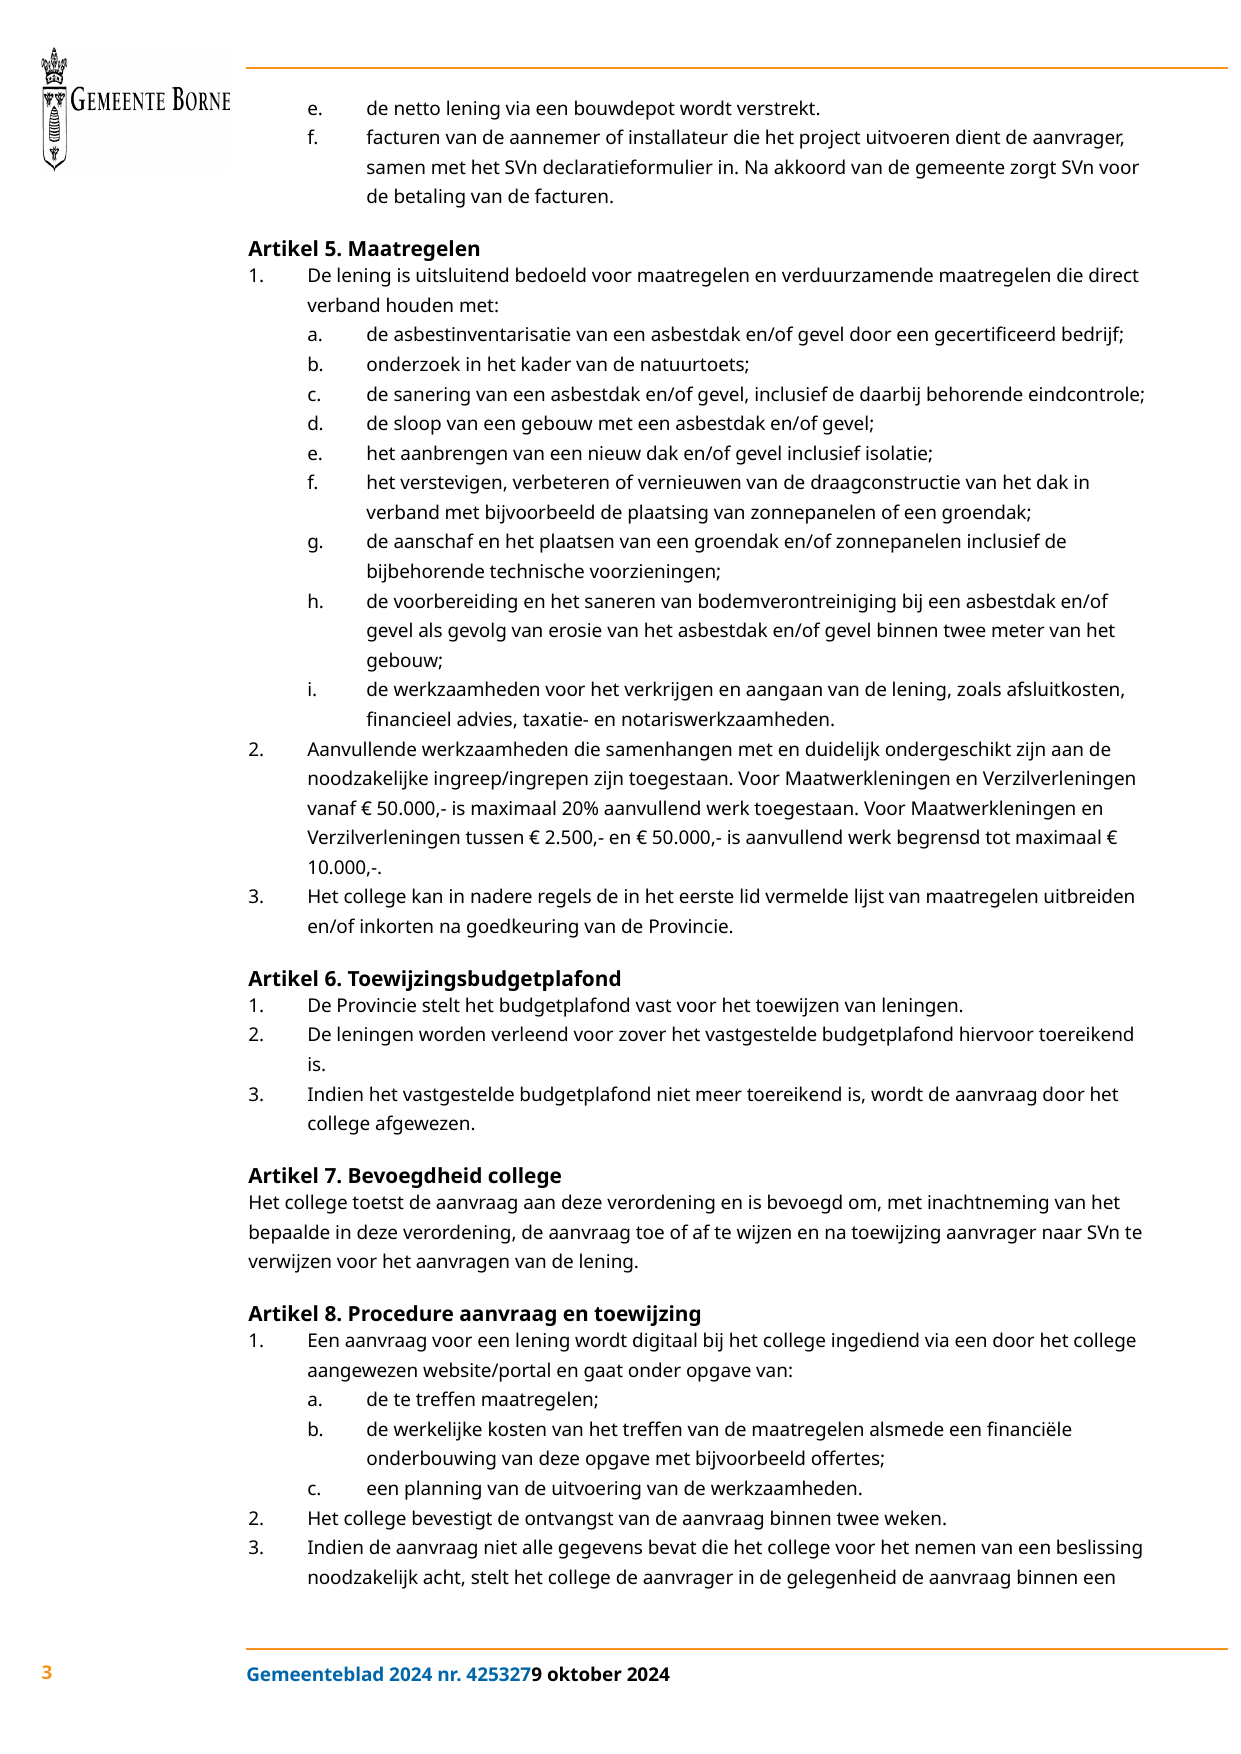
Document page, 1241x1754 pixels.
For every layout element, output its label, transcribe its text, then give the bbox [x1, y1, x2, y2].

list de werkelijke kosten van het treffen van de maatregelen alsmede een financiële onderbouwing van deze opgave met bijvoorbeeld offertes; [307, 1416, 1152, 1471]
list de werkzaamheden voor het verkrijgen en aangaan van de lening, zoals afsluitkosten, financieel advies, taxatie- en notariswerkzaamheden. [307, 677, 1152, 732]
text Artikel 8. Procedure aanvraag en toewijzing [248, 1299, 1152, 1327]
text Artikel 7. Bevoegdheid college [248, 1161, 1152, 1189]
list het aanbrengen van een nieuw dak en/of gevel inclusief isolatie; [307, 440, 1152, 466]
list de aanschaf en het plaatsen van een groendak en/of zonnepanelen inclusief de bijbehorende technische voorzieningen; [307, 529, 1152, 584]
list Indien het vastgestelde budgetplafond niet meer toereikend is, wordt de aanvraag door het college afgewezen. [248, 1081, 1152, 1136]
list de sanering van een asbestdak en/of gevel, inclusief de daarbij behorende eindcontrole; [307, 381, 1152, 406]
list Indien de aanvraag niet alle gegevens bevat die het college voor het nemen van een beslissing noodzakelijk acht, stelt het college de aanvrager in de gelegenheid de aanvraag binnen een [248, 1534, 1152, 1590]
text Het college toetst de aanvraag aan deze verordening en is bevoegd om, met inachtneming van het bepaalde in deze verordening, de aanvraag toe of af te wijzen en na toewijzing aanvrager naar SVn te verwijzen voor het aanvragen van de lening. [248, 1189, 1152, 1274]
list het verstevigen, verbeteren of vernieuwen van de draagconstructie van het dak in verband met bijvoorbeeld de plaatsing van zonnepanelen of een groendak; [307, 469, 1152, 525]
text Artikel 6. Toewijzingsbudgetplafond [248, 964, 1152, 992]
list facturen van de aannemer of installateur die het project uitvoeren dient de aanvrager, samen met het SVn declaratieformulier in. Na akkoord van de gemeente zorgt SVn voor de betaling van de facturen. [307, 124, 1152, 209]
list De leningen worden verleend voor zover het vastgestelde budgetplafond hiervoor toereikend is. [248, 1022, 1152, 1077]
list Een aanvraag voor een lening wordt digitaal bij het college ingediend via een door het college aangewezen website/portal en gaat onder opgave van: [248, 1327, 1152, 1383]
list een planning van de uitvoering van de werkzaamheden. [307, 1475, 1152, 1501]
list de netto lening via een bouwdepot wordt verstrekt. [307, 95, 1152, 121]
list de sloop van een gebouw met een asbestdak en/of gevel; [307, 410, 1152, 436]
picture [41, 47, 231, 172]
text Artikel 5. Maatregelen [248, 234, 1152, 262]
list De Provincie stelt het budgetplafond vast voor het toewijzen van leningen. [248, 992, 1152, 1018]
list de te treffen maatregelen; [307, 1386, 1152, 1412]
list de asbestinventarisatie van een asbestdak en/of gevel door een gecertificeerd bedrijf; [307, 322, 1152, 347]
list Aanvullende werkzaamheden die samenhangen met en duidelijk ondergeschikt zijn aan de noodzakelijke ingreep/ingrepen zijn toegestaan. Voor Maatwerkleningen en Verzilverleningen vanaf € 50.000,- is maximaal 20% aanvullend werk toegestaan. Voor Maatwerkleningen en Verzilverleningen tussen € 2.500,- en € 50.000,- is aanvullend werk begrensd tot maximaal € 10.000,-. [248, 736, 1152, 880]
list de voorbereiding en het saneren van bodemverontreiniging bij een asbestdak en/of gevel als gevolg van erosie van het asbestdak en/of gevel binnen twee meter van het gebouw; [307, 588, 1152, 673]
list Het college kan in nadere regels de in het eerste lid vermelde lijst van maatregelen uitbreiden en/of inkorten na goedkeuring van de Provincie. [248, 884, 1152, 939]
list De lening is uitsluitend bedoeld voor maatregelen en verduurzamende maatregelen die direct verband houden met: [248, 262, 1152, 318]
list Het college bevestigt de ontvangst van de aanvraag binnen twee weken. [248, 1505, 1152, 1531]
list onderzoek in het kader van de natuurtoets; [307, 351, 1152, 377]
